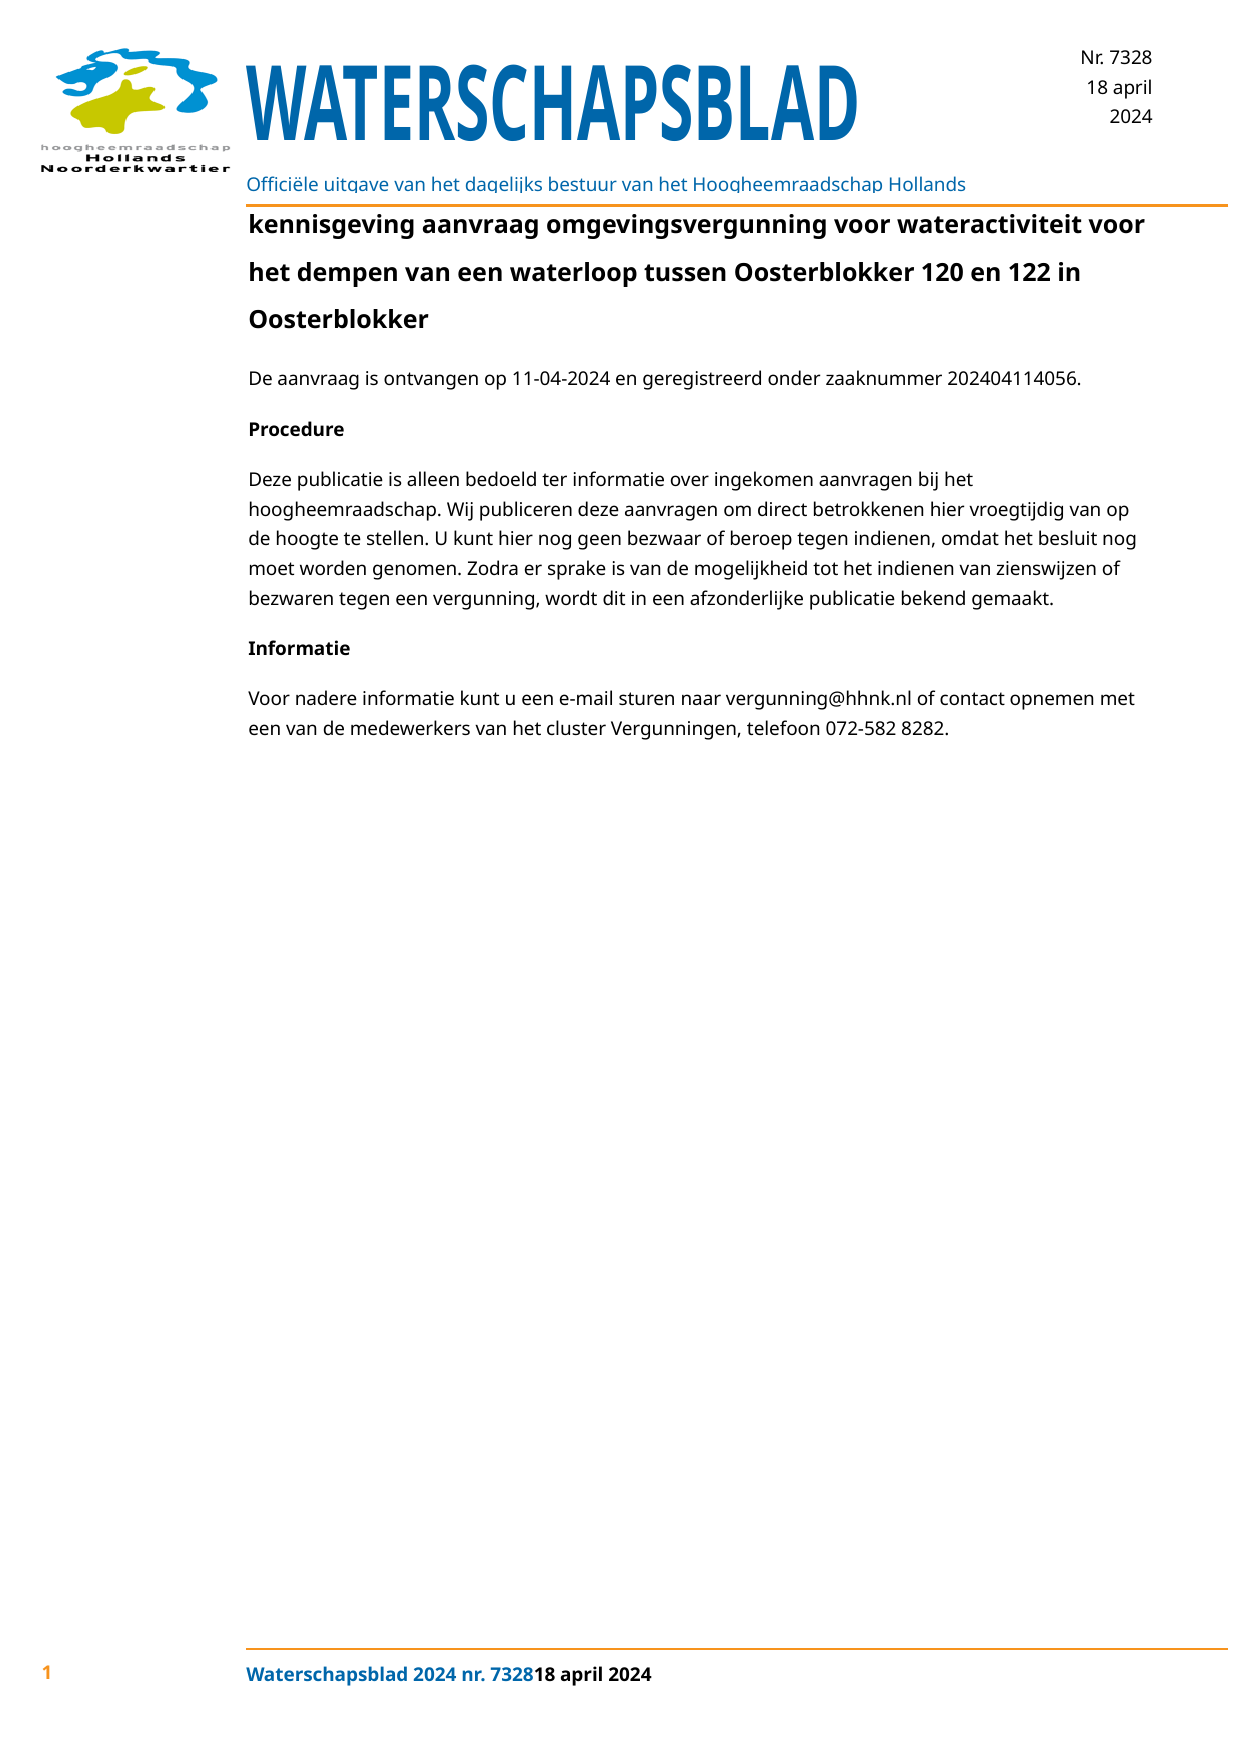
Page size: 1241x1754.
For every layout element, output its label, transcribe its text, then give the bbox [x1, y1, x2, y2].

text kennisgeving aanvraag omgevingsvergunning voor wateractiviteit voor het dempen van een waterloop tussen Oosterblokker 120 en 122 in Oosterblokker [248, 207, 1152, 336]
text De aanvraag is ontvangen op 11-04-2024 en geregistreerd onder zaaknummer 202404114056. [248, 366, 1152, 391]
text Deze publicatie is alleen bedoeld ter informatie over ingekomen aanvragen bij het hoogheemraadschap. Wij publiceren deze aanvragen om direct betrokkenen hier vroegtijdig van op de hoogte te stellen. U kunt hier nog geen bezwaar of beroep tegen indienen, omdat het besluit nog moet worden genomen. Zodra er sprake is van de mogelijkheid tot het indienen van zienswijzen of bezwaren tegen een vergunning, wordt dit in een afzonderlijke publicatie bekend gemaakt. [248, 466, 1152, 610]
text Procedure [248, 416, 1152, 442]
text Informatie [248, 635, 1152, 661]
picture [41, 47, 231, 172]
text Voor nadere informatie kunt u een e-mail sturen naar vergunning@hhnk.nl of contact opnemen met een van de medewerkers van het cluster Vergunningen, telefoon 072-582 8282. [248, 686, 1152, 741]
